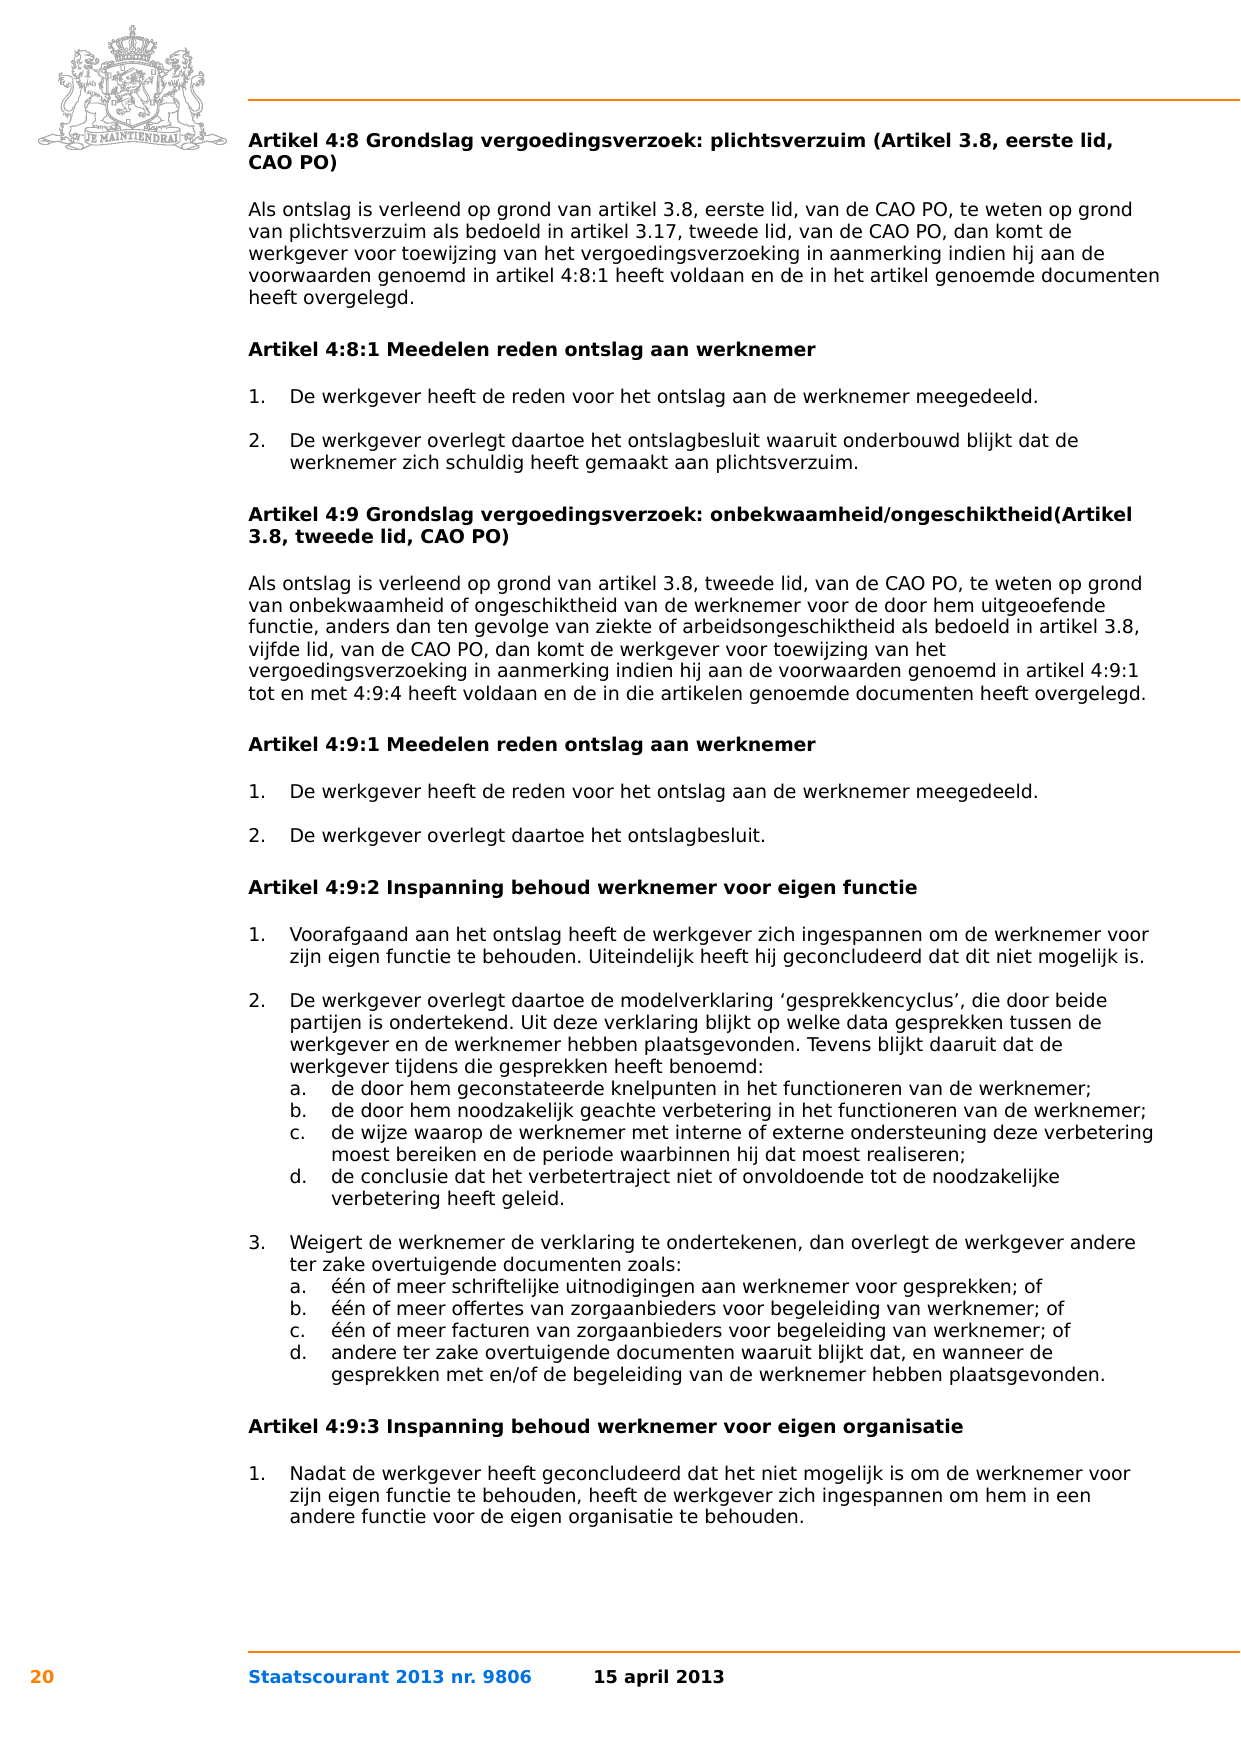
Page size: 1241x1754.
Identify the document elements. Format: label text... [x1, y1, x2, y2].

text 1. Nadat de werkgever heeft geconcludeerd dat het niet mogelijk is om de werknemer voor zijn eigen functie te behouden, heeft de werkgever zich ingespannen om hem in een andere functie voor de eigen organisatie te behouden. [248, 1462, 1163, 1528]
text 3. Weigert de werknemer de verklaring te ondertekenen, dan overlegt de werkgever andere ter zake overtuigende documenten zoals: [248, 1232, 1163, 1276]
text Als ontslag is verleend op grond van artikel 3.8, tweede lid, van de CAO PO, te weten op grond van onbekwaamheid of ongeschiktheid van de werknemer voor de door hem uitgeoefende functie, anders dan ten gevolge van ziekte of arbeidsongeschiktheid als bedoeld in artikel 3.8, vijfde lid, van de CAO PO, dan komt de werkgever voor toewijzing van het vergoedingsverzoeking in aanmerking indien hij aan de voorwaarden genoemd in artikel 4:9:1 tot en met 4:9:4 heeft voldaan en de in die artikelen genoemde documenten heeft overgelegd. [248, 572, 1163, 704]
subtitle Artikel 4:8 Grondslag vergoedingsverzoek: plichtsverzuim (Artikel 3.8, eerste lid, CAO PO) [248, 130, 1163, 174]
text c. één of meer facturen van zorgaanbieders voor begeleiding van werknemer; of [289, 1319, 1163, 1342]
picture [38, 25, 227, 150]
subtitle Artikel 4:9:1 Meedelen reden ontslag aan werknemer [248, 734, 1163, 756]
text 1. De werkgever heeft de reden voor het ontslag aan de werknemer meegedeeld. [248, 781, 1163, 803]
text d. andere ter zake overtuigende documenten waaruit blijkt dat, en wanneer de gesprekken met en/of de begeleiding van de werknemer hebben plaatsgevonden. [289, 1342, 1163, 1386]
text Als ontslag is verleend op grond van artikel 3.8, eerste lid, van de CAO PO, te weten op grond van plichtsverzuim als bedoeld in artikel 3.17, tweede lid, van de CAO PO, dan komt de werkgever voor toewijzing van het vergoedingsverzoeking in aanmerking indien hij aan de voorwaarden genoemd in artikel 4:8:1 heeft voldaan en de in het artikel genoemde documenten heeft overgelegd. [248, 199, 1163, 309]
text c. de wijze waarop de werknemer met interne of externe ondersteuning deze verbetering moest bereiken en de periode waarbinnen hij dat moest realiseren; [289, 1122, 1163, 1166]
text a. de door hem geconstateerde knelpunten in het functioneren van de werknemer; [289, 1078, 1163, 1100]
text b. de door hem noodzakelijk geachte verbetering in het functioneren van de werknemer; [289, 1100, 1163, 1122]
subtitle Artikel 4:9:2 Inspanning behoud werknemer voor eigen functie [248, 877, 1163, 899]
text a. één of meer schriftelijke uitnodigingen aan werknemer voor gesprekken; of [289, 1276, 1163, 1298]
text 2. De werkgever overlegt daartoe de modelverklaring ‘gesprekkencyclus’, die door beide partijen is ondertekend. Uit deze verklaring blijkt op welke data gesprekken tussen de werkgever en de werknemer hebben plaatsgevonden. Tevens blijkt daaruit dat de werkgever tijdens die gesprekken heeft benoemd: [248, 990, 1163, 1078]
text 2. De werkgever overlegt daartoe het ontslagbesluit waaruit onderbouwd blijkt dat de werknemer zich schuldig heeft gemaakt aan plichtsverzuim. [248, 429, 1163, 473]
subtitle Artikel 4:8:1 Meedelen reden ontslag aan werknemer [248, 339, 1163, 361]
subtitle Artikel 4:9 Grondslag vergoedingsverzoek: onbekwaamheid/ongeschiktheid(Artikel 3.8, tweede lid, CAO PO) [248, 503, 1163, 547]
text d. de conclusie dat het verbetertraject niet of onvoldoende tot de noodzakelijke verbetering heeft geleid. [289, 1166, 1163, 1210]
text b. één of meer offertes van zorgaanbieders voor begeleiding van werknemer; of [289, 1298, 1163, 1319]
subtitle Artikel 4:9:3 Inspanning behoud werknemer voor eigen organisatie [248, 1416, 1163, 1437]
text 1. De werkgever heeft de reden voor het ontslag aan de werknemer meegedeeld. [248, 386, 1163, 408]
text 2. De werkgever overlegt daartoe het ontslagbesluit. [248, 825, 1163, 847]
text 1. Voorafgaand aan het ontslag heeft de werkgever zich ingespannen om de werknemer voor zijn eigen functie te behouden. Uiteindelijk heeft hij geconcludeerd dat dit niet mogelijk is. [248, 924, 1163, 968]
